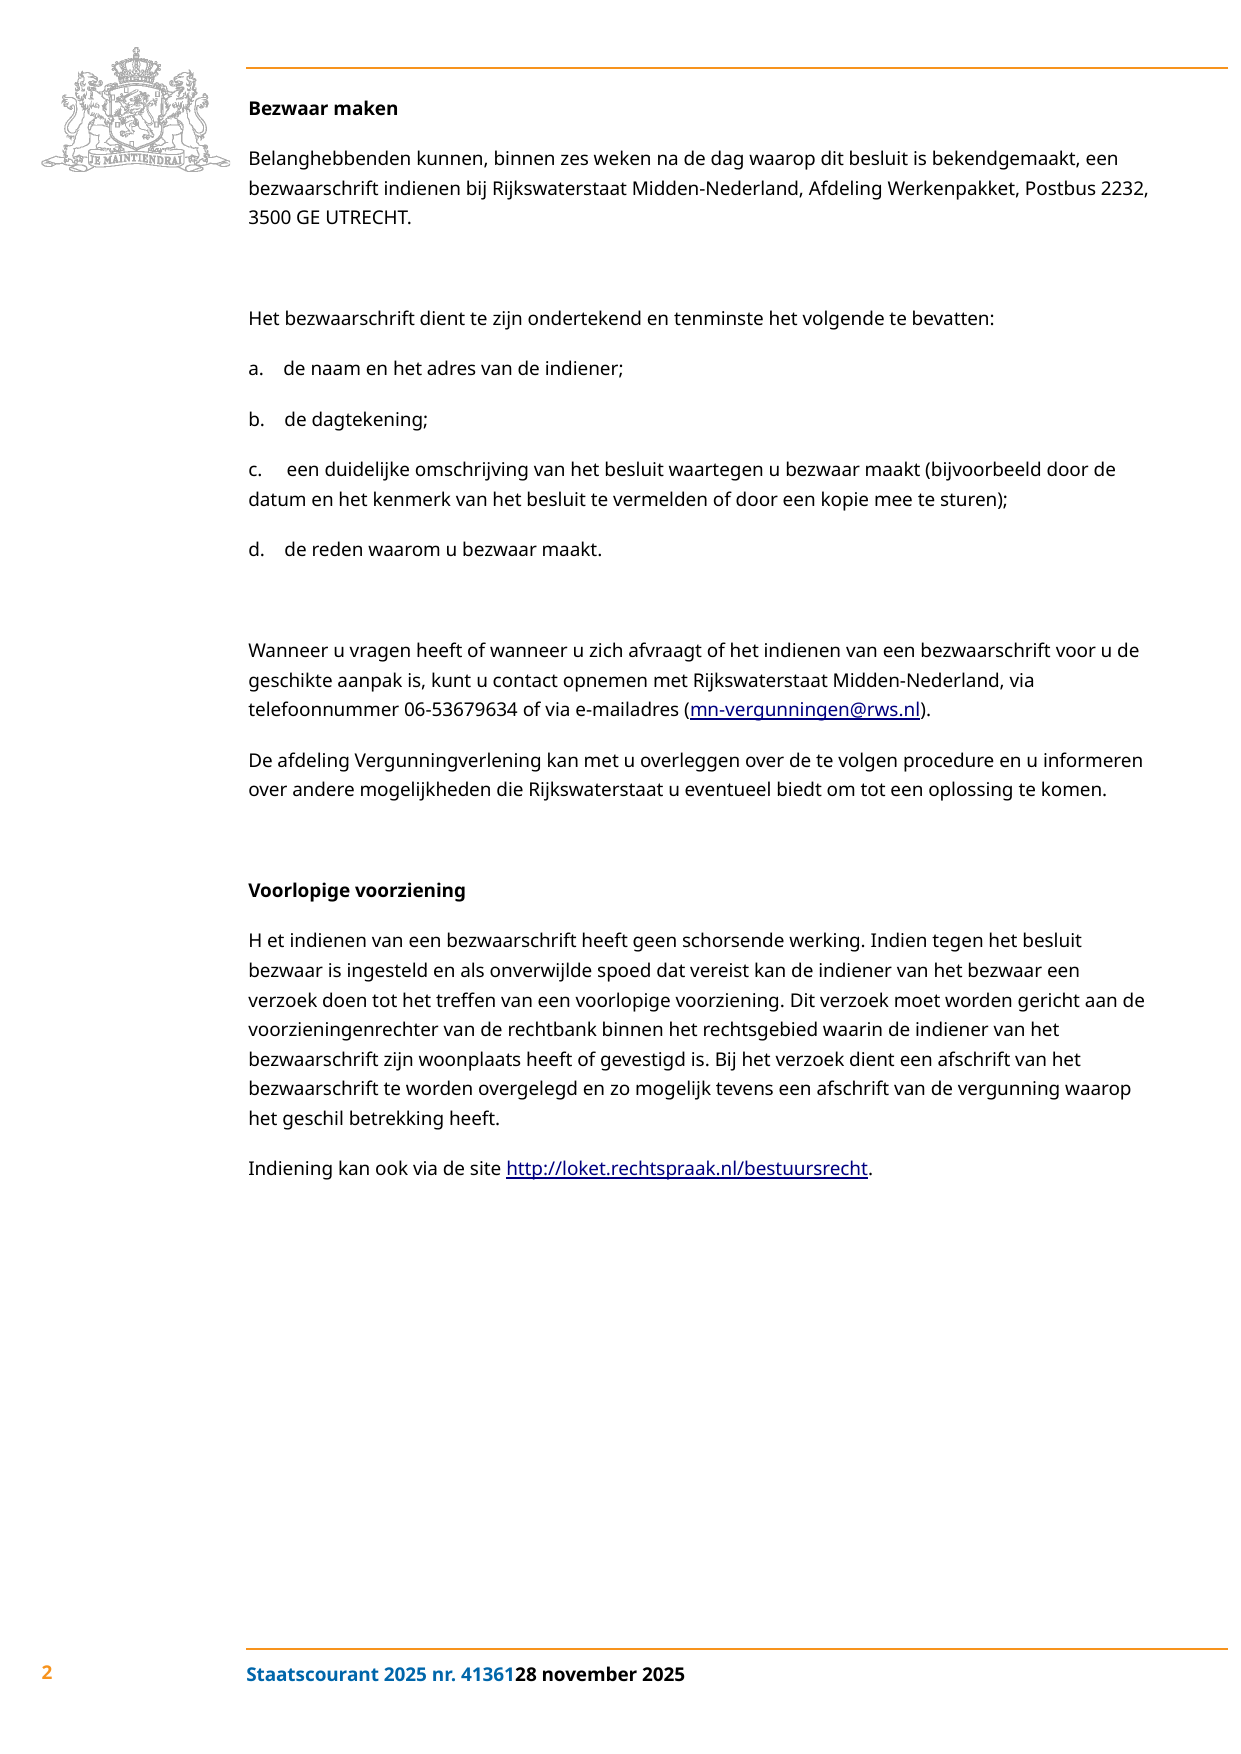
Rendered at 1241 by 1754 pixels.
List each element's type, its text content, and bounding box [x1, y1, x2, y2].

text d. de reden waarom u bezwaar maakt. [248, 536, 1152, 562]
text Voorlopige voorziening [248, 877, 1152, 903]
text De afdeling Vergunningverlening kan met u overleggen over de te volgen procedure en u informeren over andere mogelijkheden die Rijkswaterstaat u eventueel biedt om tot een oplossing te komen. [248, 747, 1152, 802]
text Indiening kan ook via de site http://loket.rechtspraak.nl/bestuursrecht. [248, 1156, 1152, 1181]
text Het bezwaarschrift dient te zijn ondertekend en tenminste het volgende te bevatten: [248, 305, 1152, 331]
text a. de naam en het adres van de indiener; [248, 356, 1152, 381]
text b. de dagtekening; [248, 406, 1152, 432]
text H et indienen van een bezwaarschrift heeft geen schorsende werking. Indien tegen het besluit bezwaar is ingesteld en als onverwijlde spoed dat vereist kan de indiener van het bezwaar een verzoek doen tot het treffen van een voorlopige voorziening. Dit verzoek moet worden gericht aan de voorzieningenrechter van de rechtbank binnen het rechtsgebied waarin de indiener van het bezwaarschrift zijn woonplaats heeft of gevestigd is. Bij het verzoek dient een afschrift van het bezwaarschrift te worden overgelegd en zo mogelijk tevens een afschrift van de vergunning waarop het geschil betrekking heeft. [248, 928, 1152, 1131]
text Bezwaar maken [248, 95, 1152, 121]
text c. een duidelijke omschrijving van het besluit waartegen u bezwaar maakt (bijvoorbeeld door de datum en het kenmerk van het besluit te vermelden of door een kopie mee te sturen); [248, 456, 1152, 512]
text Wanneer u vragen heeft of wanneer u zich afvraagt of het indienen van een bezwaarschrift voor u de geschikte aanpak is, kunt u contact opnemen met Rijkswaterstaat Midden-Nederland, via telefoonnummer 06-53679634 of via e-mailadres (mn-vergunningen@rws.nl). [248, 637, 1152, 722]
text Belanghebbenden kunnen, binnen zes weken na de dag waarop dit besluit is bekendgemaakt, een bezwaarschrift indienen bij Rijkswaterstaat Midden-Nederland, Afdeling Werkenpakket, Postbus 2232, 3500 GE UTRECHT. [248, 145, 1152, 230]
picture [41, 47, 231, 172]
